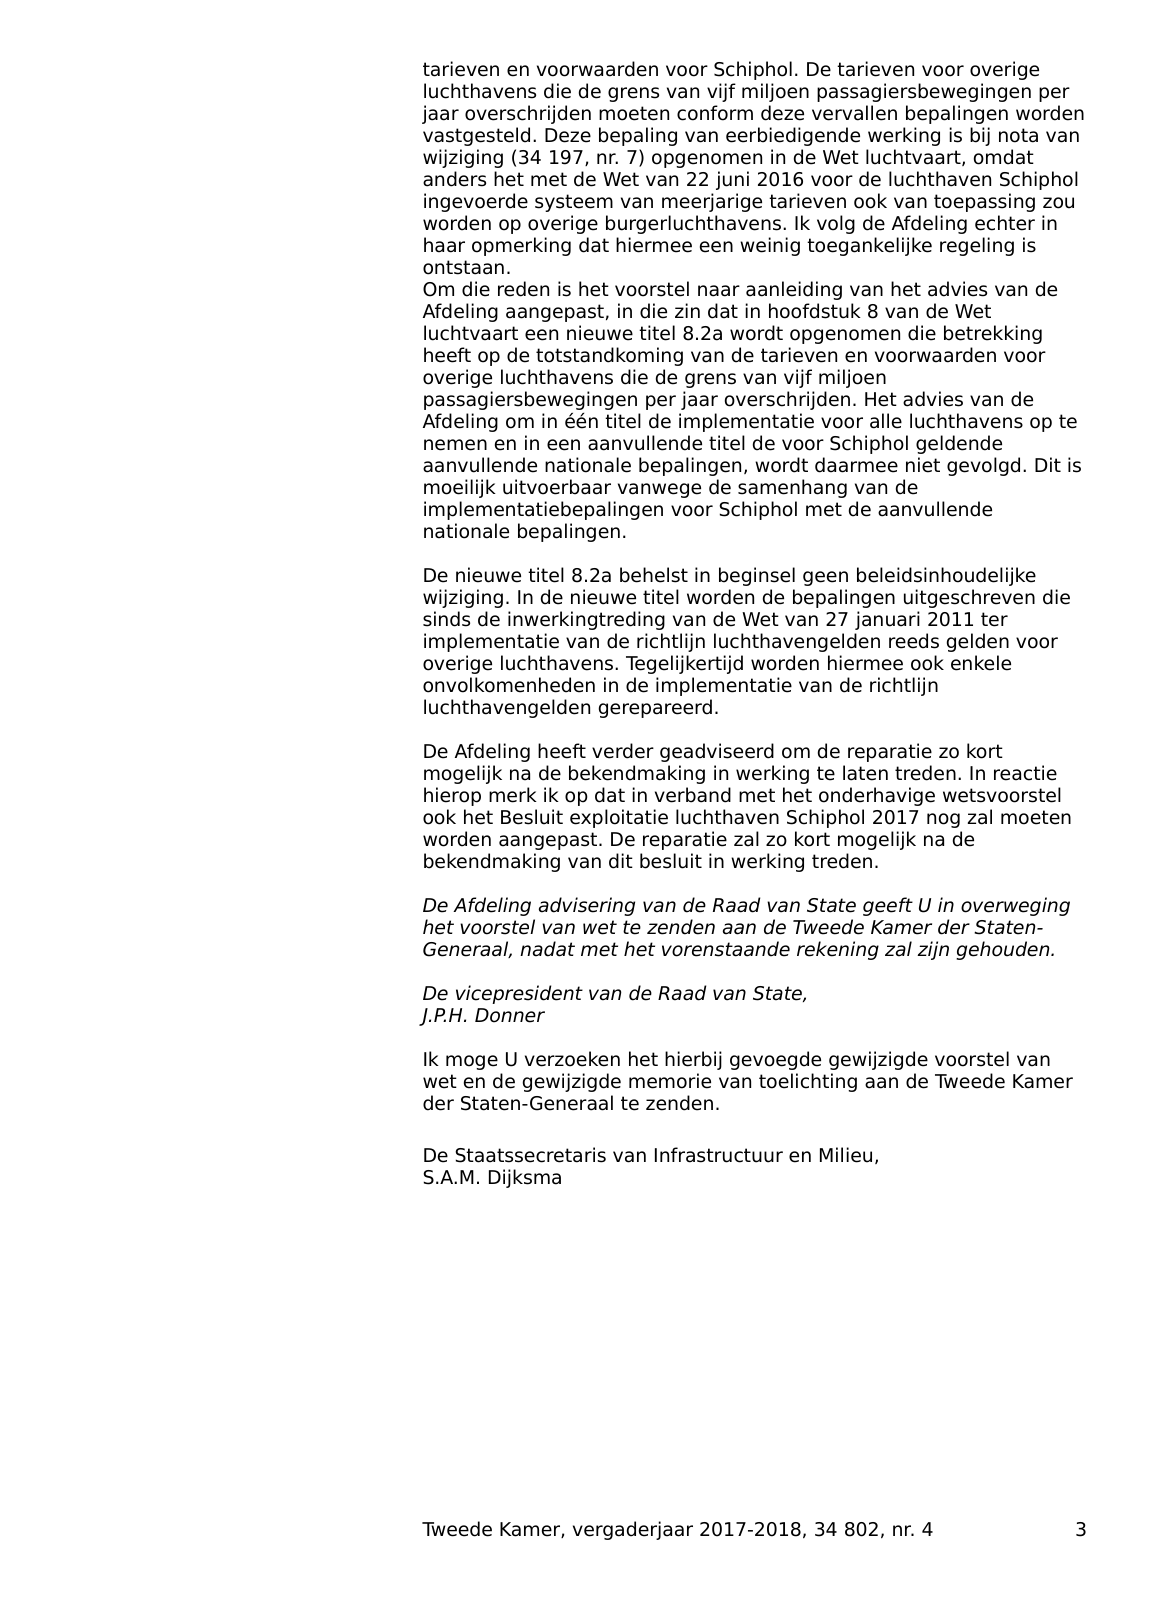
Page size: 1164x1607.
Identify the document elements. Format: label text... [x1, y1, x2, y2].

text tarieven en voorwaarden voor Schiphol. De tarieven voor overige luchthavens die de grens van vijf miljoen passagiersbewegingen per jaar overschrijden moeten conform deze vervallen bepalingen worden vastgesteld. Deze bepaling van eerbiedigende werking is bij nota van wijziging (34 197, nr. 7) opgenomen in de Wet luchtvaart, omdat anders het met de Wet van 22 juni 2016 voor de luchthaven Schiphol ingevoerde systeem van meerjarige tarieven ook van toepassing zou worden op overige burgerluchthavens. Ik volg de Afdeling echter in haar opmerking dat hiermee een weinig toegankelijke regeling is ontstaan. [422, 59, 1087, 279]
text De Staatssecretaris van Infrastructuur en Milieu, S.A.M. Dijksma [422, 1145, 1087, 1189]
text De vicepresident van de Raad van State, [422, 983, 1087, 1005]
text J.P.H. Donner [422, 1005, 1087, 1027]
text De nieuwe titel 8.2a behelst in beginsel geen beleidsinhoudelijke wijziging. In de nieuwe titel worden de bepalingen uitgeschreven die sinds de inwerkingtreding van de Wet van 27 januari 2011 ter implementatie van de richtlijn luchthavengelden reeds gelden voor overige luchthavens. Tegelijkertijd worden hiermee ook enkele onvolkomenheden in de implementatie van de richtlijn luchthavengelden gerepareerd. [422, 565, 1087, 719]
text Ik moge U verzoeken het hierbij gevoegde gewijzigde voorstel van wet en de gewijzigde memorie van toelichting aan de Tweede Kamer der Staten-Generaal te zenden. [422, 1049, 1087, 1115]
text De Afdeling heeft verder geadviseerd om de reparatie zo kort mogelijk na de bekendmaking in werking te laten treden. In reactie hierop merk ik op dat in verband met het onderhavige wetsvoorstel ook het Besluit exploitatie luchthaven Schiphol 2017 nog zal moeten worden aangepast. De reparatie zal zo kort mogelijk na de bekendmaking van dit besluit in werking treden. [422, 741, 1087, 873]
text De Afdeling advisering van de Raad van State geeft U in overweging het voorstel van wet te zenden aan de Tweede Kamer der Staten-Generaal, nadat met het vorenstaande rekening zal zijn gehouden. [422, 895, 1087, 961]
text Om die reden is het voorstel naar aanleiding van het advies van de Afdeling aangepast, in die zin dat in hoofdstuk 8 van de Wet luchtvaart een nieuwe titel 8.2a wordt opgenomen die betrekking heeft op de totstandkoming van de tarieven en voorwaarden voor overige luchthavens die de grens van vijf miljoen passagiersbewegingen per jaar overschrijden. Het advies van de Afdeling om in één titel de implementatie voor alle luchthavens op te nemen en in een aanvullende titel de voor Schiphol geldende aanvullende nationale bepalingen, wordt daarmee niet gevolgd. Dit is moeilijk uitvoerbaar vanwege de samenhang van de implementatiebepalingen voor Schiphol met de aanvullende nationale bepalingen. [422, 279, 1087, 543]
